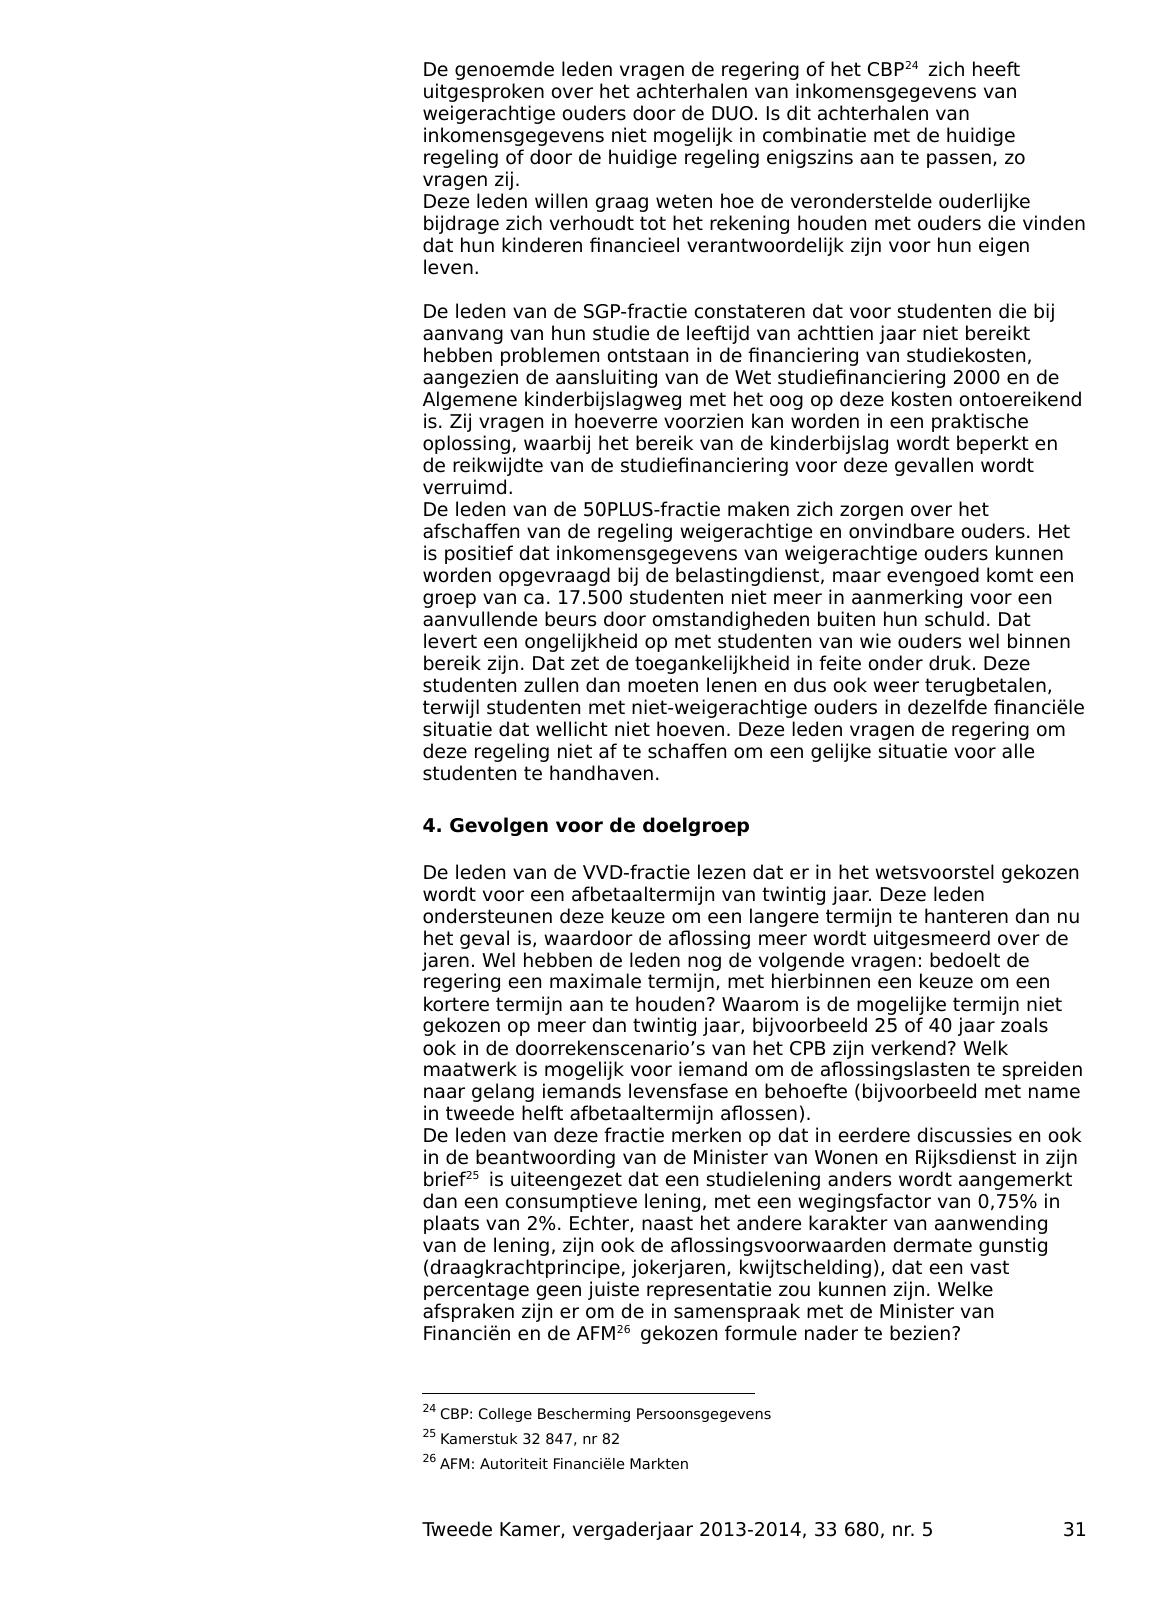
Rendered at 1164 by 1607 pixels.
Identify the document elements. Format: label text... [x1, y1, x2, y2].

text De leden van deze fractie merken op dat in eerdere discussies en ook in de beantwoording van de Minister van Wonen en Rijksdienst in zijn brief is uiteengezet dat een studielening anders wordt aangemerkt dan een consumptieve lening, met een wegingsfactor van 0,75% in plaats van 2%. Echter, naast het andere karakter van aanwending van de lening, zijn ook de aflossingsvoorwaarden dermate gunstig (draagkrachtprincipe, jokerjaren, kwijtschelding), dat een vast percentage geen juiste representatie zou kunnen zijn. Welke afspraken zijn er om de in samenspraak met de Minister van Financiën en de AFM gekozen formule nader te bezien? [422, 1125, 1087, 1345]
subtitle 4. Gevolgen voor de doelgroep [422, 814, 1087, 837]
text Kamerstuk 32 847, nr 82 [422, 1427, 1087, 1449]
text De genoemde leden vragen de regering of het CBP zich heeft uitgesproken over het achterhalen van inkomensgegevens van weigerachtige ouders door de DUO. Is dit achterhalen van inkomensgegevens niet mogelijk in combinatie met de huidige regeling of door de huidige regeling enigszins aan te passen, zo vragen zij. [422, 59, 1087, 191]
text AFM: Autoriteit Financiële Markten [422, 1452, 1087, 1474]
text De leden van de SGP-fractie constateren dat voor studenten die bij aanvang van hun studie de leeftijd van achttien jaar niet bereikt hebben problemen ontstaan in de financiering van studiekosten, aangezien de aansluiting van de Wet studiefinanciering 2000 en de Algemene kinderbijslagweg met het oog op deze kosten ontoereikend is. Zij vragen in hoeverre voorzien kan worden in een praktische oplossing, waarbij het bereik van de kinderbijslag wordt beperkt en de reikwijdte van de studiefinanciering voor deze gevallen wordt verruimd. [422, 301, 1087, 499]
text CBP: College Bescherming Persoonsgegevens [422, 1402, 1087, 1424]
text Deze leden willen graag weten hoe de veronderstelde ouderlijke bijdrage zich verhoudt tot het rekening houden met ouders die vinden dat hun kinderen financieel verantwoordelijk zijn voor hun eigen leven. [422, 191, 1087, 279]
text De leden van de VVD-fractie lezen dat er in het wetsvoorstel gekozen wordt voor een afbetaaltermijn van twintig jaar. Deze leden ondersteunen deze keuze om een langere termijn te hanteren dan nu het geval is, waardoor de aflossing meer wordt uitgesmeerd over de jaren. Wel hebben de leden nog de volgende vragen: bedoelt de regering een maximale termijn, met hierbinnen een keuze om een kortere termijn aan te houden? Waarom is de mogelijke termijn niet gekozen op meer dan twintig jaar, bijvoorbeeld 25 of 40 jaar zoals ook in de doorrekenscenario’s van het CPB zijn verkend? Welk maatwerk is mogelijk voor iemand om de aflossingslasten te spreiden naar gelang iemands levensfase en behoefte (bijvoorbeeld met name in tweede helft afbetaaltermijn aflossen). [422, 862, 1087, 1125]
text De leden van de 50PLUS-fractie maken zich zorgen over het afschaffen van de regeling weigerachtige en onvindbare ouders. Het is positief dat inkomensgegevens van weigerachtige ouders kunnen worden opgevraagd bij de belastingdienst, maar evengoed komt een groep van ca. 17.500 studenten niet meer in aanmerking voor een aanvullende beurs door omstandigheden buiten hun schuld. Dat levert een ongelijkheid op met studenten van wie ouders wel binnen bereik zijn. Dat zet de toegankelijkheid in feite onder druk. Deze studenten zullen dan moeten lenen en dus ook weer terugbetalen, terwijl studenten met niet-weigerachtige ouders in dezelfde financiële situatie dat wellicht niet hoeven. Deze leden vragen de regering om deze regeling niet af te schaffen om een gelijke situatie voor alle studenten te handhaven. [422, 499, 1087, 784]
